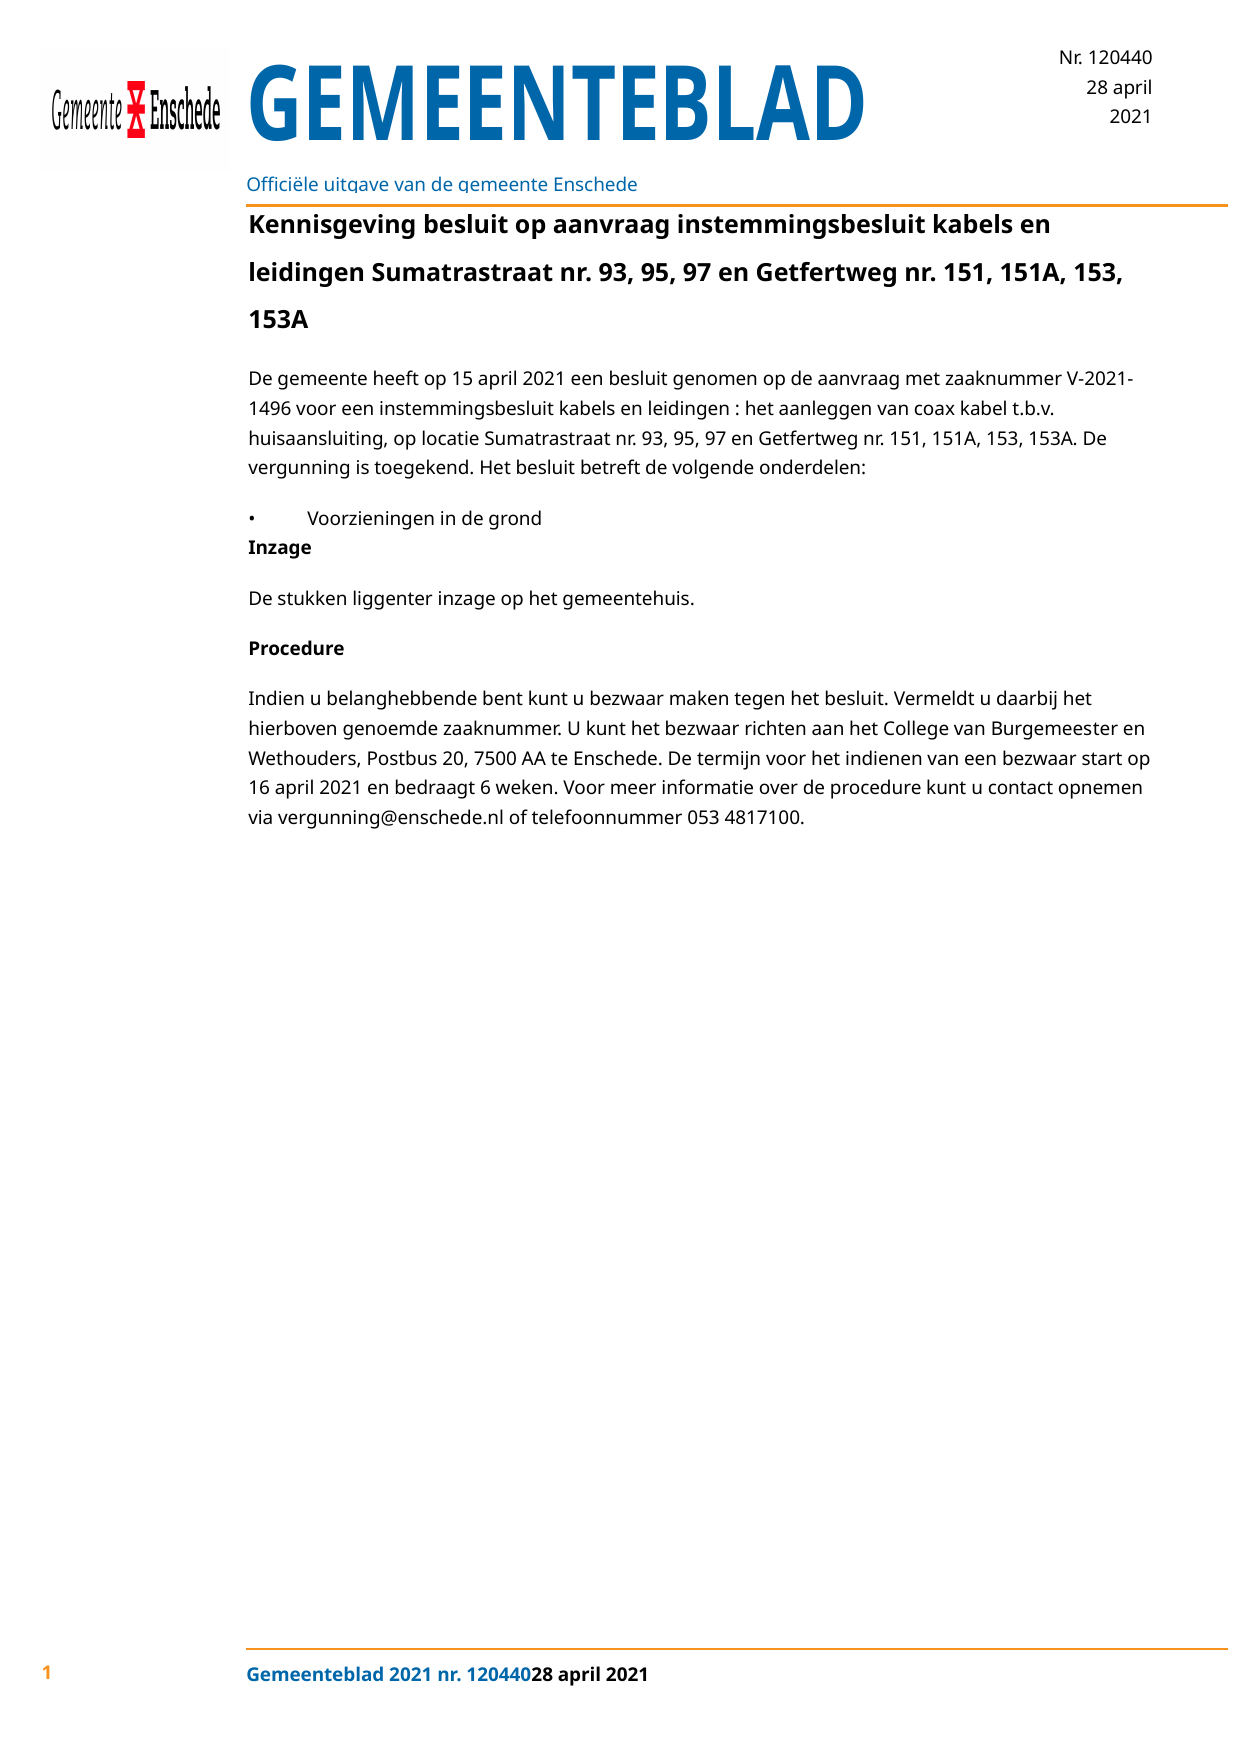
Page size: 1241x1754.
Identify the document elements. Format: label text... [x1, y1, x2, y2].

picture [41, 47, 231, 172]
text Indien u belanghebbende bent kunt u bezwaar maken tegen het besluit. Vermeldt u daarbij het hierboven genoemde zaaknummer. U kunt het bezwaar richten aan het College van Burgemees­ter en Wethouders, Postbus 20, 7500 AA te Enschede. De termijn voor het indienen van een bezwaar start op 16 april 2021 en bedraagt 6 weken. Voor meer informatie over de procedure kunt u contact opnemen via vergunning@enschede.nl of telefoonnummer 053 4817100. [248, 686, 1152, 829]
text De gemeente heeft op 15 april 2021 een besluit genomen op de aanvraag met zaaknummer V-2021-1496 voor een instemmingsbesluit kabels en leidingen : het aanleggen van coax kabel t.b.v. huisaansluiting, op locatie Sumatrastraat nr. 93, 95, 97 en Getfertweg nr. 151, 151A, 153, 153A. De vergunning is toegekend. Het besluit betreft de volgende onderdelen: [248, 366, 1152, 480]
text Kennisgeving besluit op aanvraag instemmingsbesluit kabels en leidingen Sumatrastraat nr. 93, 95, 97 en Getfertweg nr. 151, 151A, 153, 153A [248, 207, 1152, 336]
list Voorzieningen in de grond [248, 505, 1152, 530]
text Inzage [248, 534, 1152, 560]
text De stukken liggenter inzage op het gemeentehuis. [248, 585, 1152, 610]
text Procedure [248, 635, 1152, 661]
